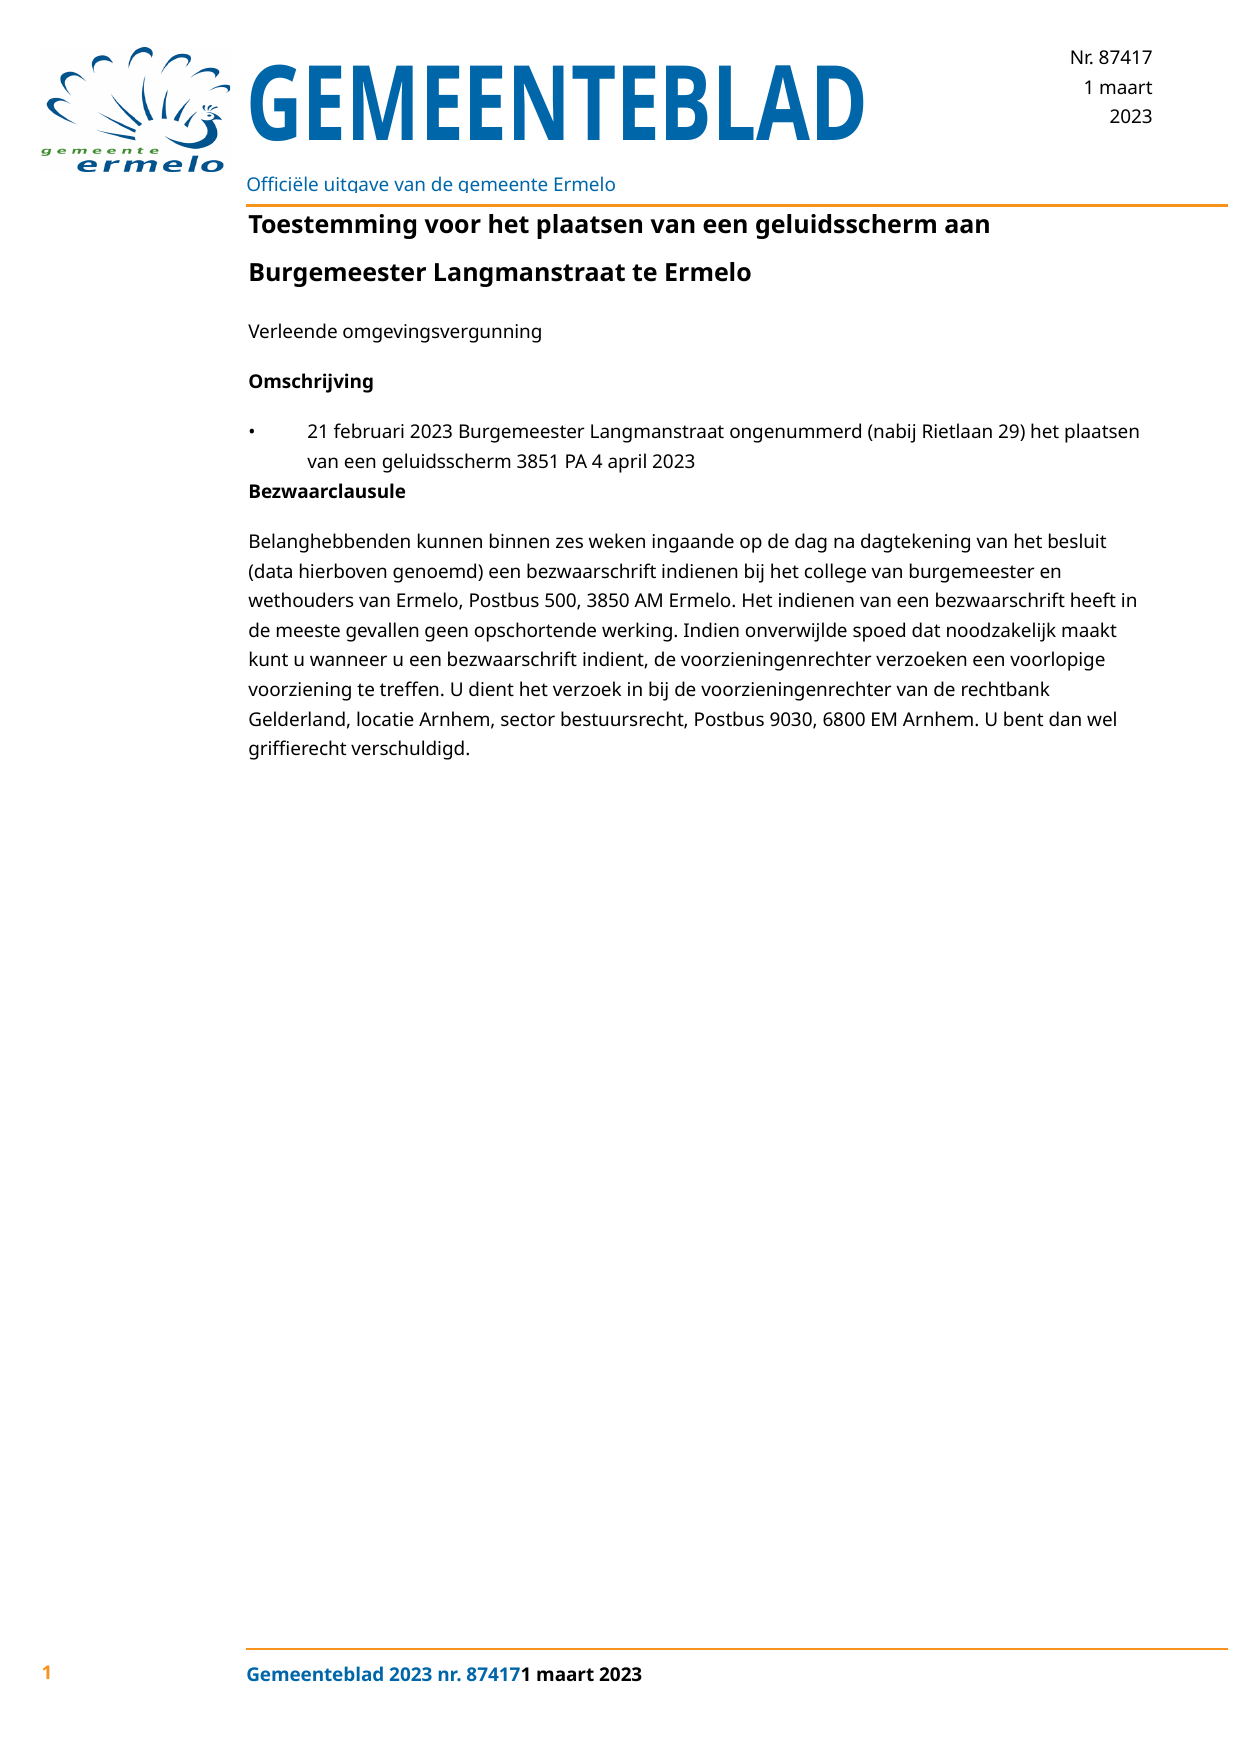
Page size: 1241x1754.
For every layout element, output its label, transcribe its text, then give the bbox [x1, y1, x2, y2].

list 21 februari 2023 Burgemeester Langmanstraat ongenummerd (nabij Rietlaan 29) het plaatsen van een geluidsscherm 3851 PA 4 april 2023 [248, 419, 1152, 474]
text Bezwaarclausule [248, 478, 1152, 504]
picture [41, 47, 231, 172]
text Verleende omgevingsvergunning [248, 318, 1152, 344]
text Toestemming voor het plaatsen van een geluidsscherm aan Burgemeester Langmanstraat te Ermelo [248, 207, 1152, 288]
text Belanghebbenden kunnen binnen zes weken ingaande op de dag na dagtekening van het besluit (data hierboven genoemd) een bezwaarschrift indienen bij het college van burgemeester en wethouders van Ermelo, Postbus 500, 3850 AM Ermelo. Het indienen van een bezwaarschrift heeft in de meeste gevallen geen opschortende werking. Indien onverwijlde spoed dat noodzakelijk maakt kunt u wanneer u een bezwaarschrift indient, de voorzieningenrechter verzoeken een voorlopige voorziening te treffen. U dient het verzoek in bij de voorzieningenrechter van de rechtbank Gelderland, locatie Arnhem, sector bestuursrecht, Postbus 9030, 6800 EM Arnhem. U bent dan wel griffierecht verschuldigd. [248, 528, 1152, 761]
text Omschrijving [248, 368, 1152, 394]
